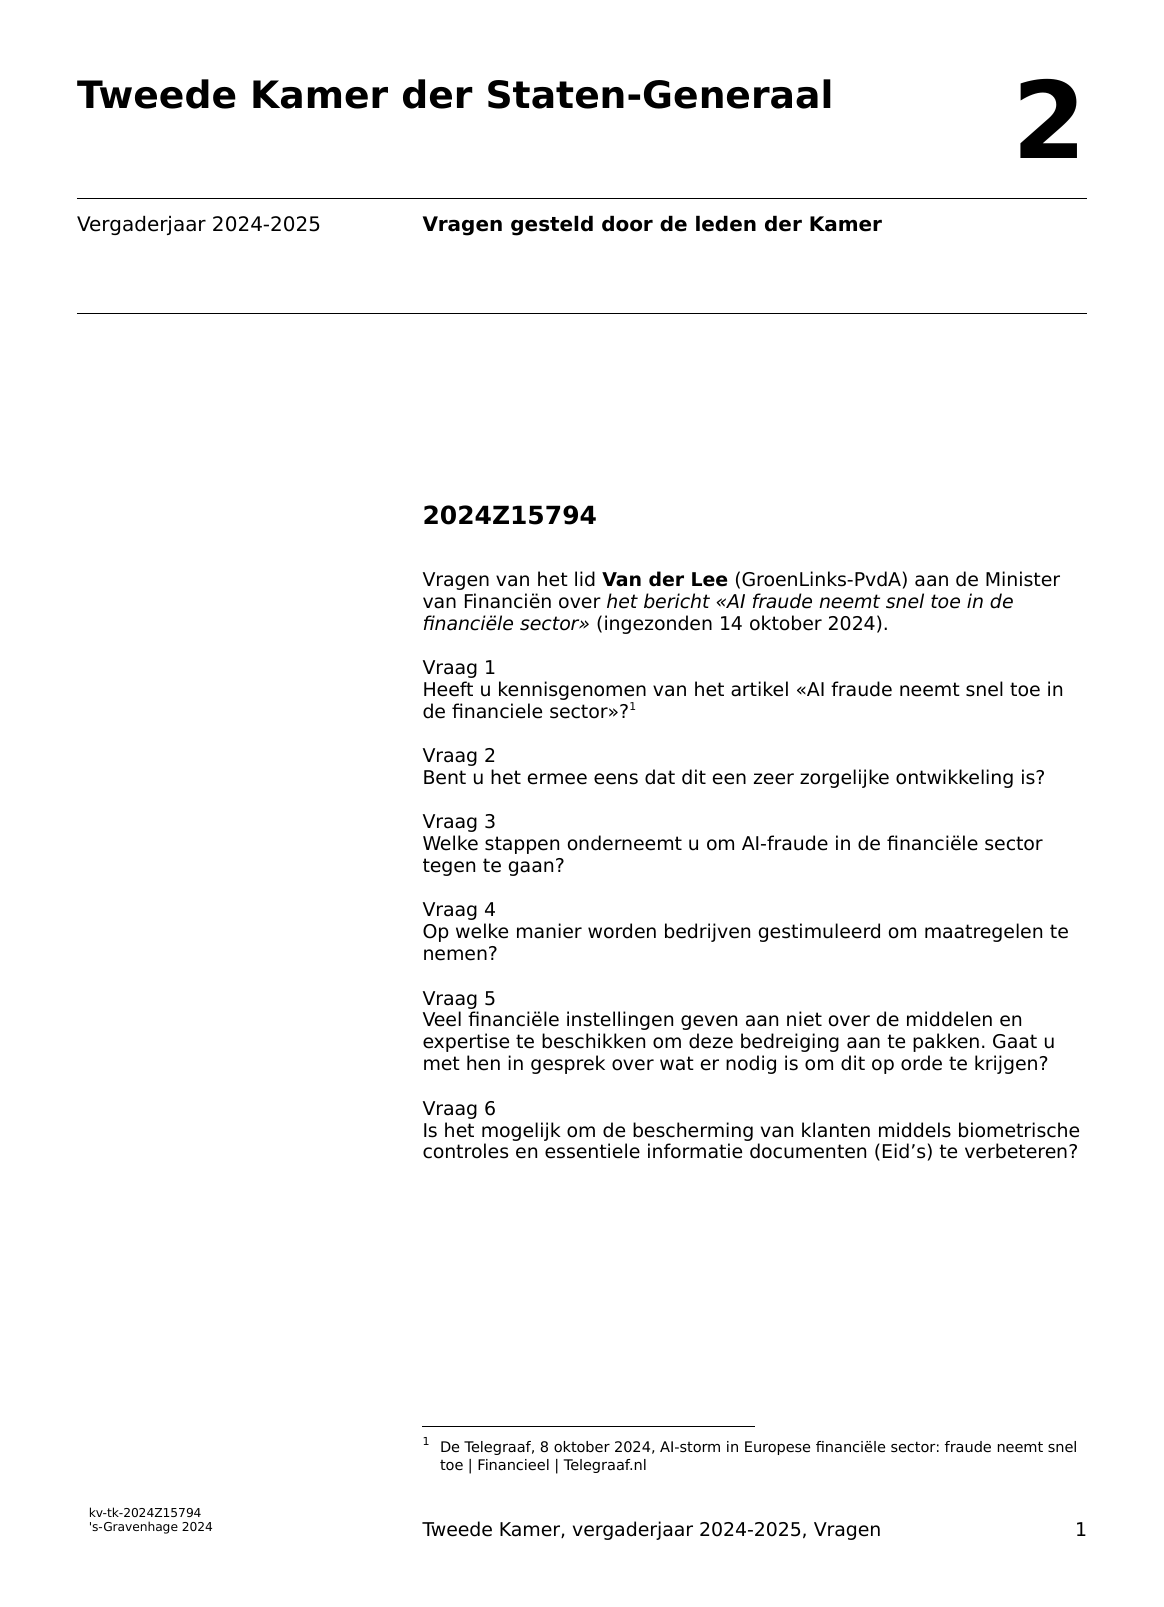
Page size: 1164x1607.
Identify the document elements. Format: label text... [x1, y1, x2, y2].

text Vraag 4 [422, 899, 1087, 921]
text Is het mogelijk om de bescherming van klanten middels biometrische controles en essentiele informatie documenten (Eid’s) te verbeteren? [422, 1119, 1087, 1163]
text Vraag 1 [422, 657, 1087, 679]
table_cell Vragen gesteld door de leden der Kamer [422, 199, 1087, 313]
text Vraag 5 [422, 987, 1087, 1009]
text Vraag 6 [422, 1097, 1087, 1119]
table_header 2 [886, 59, 1087, 198]
text Op welke manier worden bedrijven gestimuleerd om maatregelen te nemen? [422, 921, 1087, 965]
text Heeft u kennisgenomen van het artikel «AI fraude neemt snel toe in de financiele sector»? [422, 679, 1087, 723]
text Bent u het ermee eens dat dit een zeer zorgelijke ontwikkeling is? [422, 767, 1087, 789]
text 's-Gravenhage 2024 [88, 1520, 323, 1534]
text kv-tk-2024Z15794 [88, 1506, 323, 1520]
text Vraag 2 [422, 745, 1087, 767]
table_header Tweede Kamer der Staten-Generaal [77, 59, 886, 198]
text Veel financiële instellingen geven aan niet over de middelen en expertise te beschikken om deze bedreiging aan te pakken. Gaat u met hen in gesprek over wat er nodig is om dit op orde te krijgen? [422, 1009, 1087, 1075]
text 2024Z15794 [422, 501, 1087, 531]
text Vraag 3 [422, 811, 1087, 833]
text De Telegraaf, 8 oktober 2024, AI-storm in Europese financiële sector: fraude neemt snel toe | Financieel | Telegraaf.nl [422, 1435, 1087, 1474]
table_cell Vergaderjaar 2024-2025 [77, 199, 422, 313]
text Welke stappen onderneemt u om AI-fraude in de financiële sector tegen te gaan? [422, 833, 1087, 877]
text Vragen van het lid Van der Lee (GroenLinks-PvdA) aan de Minister van Financiën over het bericht «AI fraude neemt snel toe in de financiële sector» (ingezonden 14 oktober 2024). [422, 569, 1087, 635]
